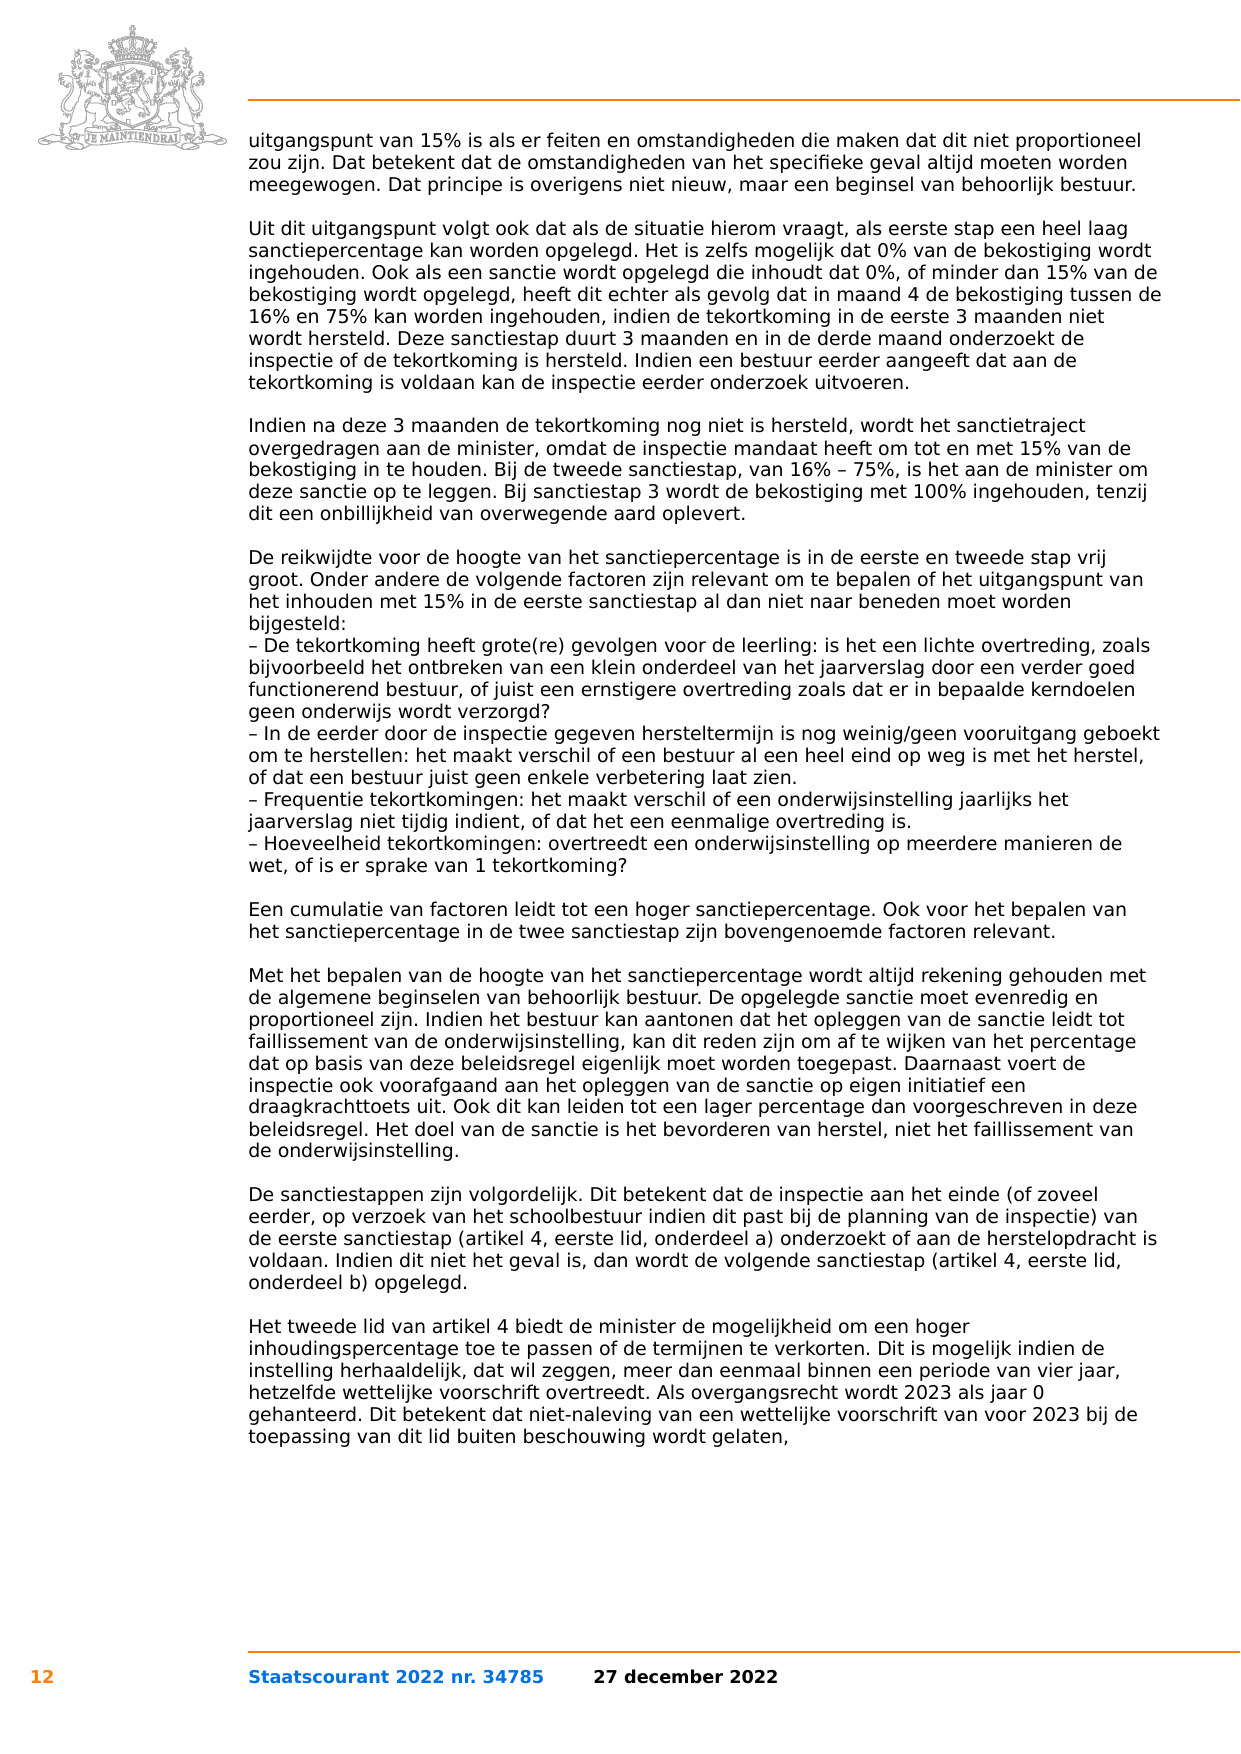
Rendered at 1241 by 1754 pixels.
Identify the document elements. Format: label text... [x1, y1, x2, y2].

text – Hoeveelheid tekortkomingen: overtreedt een onderwijsinstelling op meerdere manieren de wet, of is er sprake van 1 tekortkoming? [248, 833, 1163, 877]
text De sanctiestappen zijn volgordelijk. Dit betekent dat de inspectie aan het einde (of zoveel eerder, op verzoek van het schoolbestuur indien dit past bij de planning van de inspectie) van de eerste sanctiestap (artikel 4, eerste lid, onderdeel a) onderzoekt of aan de herstelopdracht is voldaan. Indien dit niet het geval is, dan wordt de volgende sanctiestap (artikel 4, eerste lid, onderdeel b) opgelegd. [248, 1184, 1163, 1294]
text – De tekortkoming heeft grote(re) gevolgen voor de leerling: is het een lichte overtreding, zoals bijvoorbeeld het ontbreken van een klein onderdeel van het jaarverslag door een verder goed functionerend bestuur, of juist een ernstigere overtreding zoals dat er in bepaalde kerndoelen geen onderwijs wordt verzorgd? [248, 635, 1163, 723]
text Het tweede lid van artikel 4 biedt de minister de mogelijkheid om een hoger inhoudingspercentage toe te passen of de termijnen te verkorten. Dit is mogelijk indien de instelling herhaaldelijk, dat wil zeggen, meer dan eenmaal binnen een periode van vier jaar, hetzelfde wettelijke voorschrift overtreedt. Als overgangsrecht wordt 2023 als jaar 0 gehanteerd. Dit betekent dat niet-naleving van een wettelijke voorschrift van voor 2023 bij de toepassing van dit lid buiten beschouwing wordt gelaten, [248, 1316, 1163, 1448]
text uitgangspunt van 15% is als er feiten en omstandigheden die maken dat dit niet proportioneel zou zijn. Dat betekent dat de omstandigheden van het specifieke geval altijd moeten worden meegewogen. Dat principe is overigens niet nieuw, maar een beginsel van behoorlijk bestuur. [248, 130, 1163, 196]
text De reikwijdte voor de hoogte van het sanctiepercentage is in de eerste en tweede stap vrij groot. Onder andere de volgende factoren zijn relevant om te bepalen of het uitgangspunt van het inhouden met 15% in de eerste sanctiestap al dan niet naar beneden moet worden bijgesteld: [248, 547, 1163, 635]
text – In de eerder door de inspectie gegeven hersteltermijn is nog weinig/geen vooruitgang geboekt om te herstellen: het maakt verschil of een bestuur al een heel eind op weg is met het herstel, of dat een bestuur juist geen enkele verbetering laat zien. [248, 723, 1163, 789]
text Met het bepalen van de hoogte van het sanctiepercentage wordt altijd rekening gehouden met de algemene beginselen van behoorlijk bestuur. De opgelegde sanctie moet evenredig en proportioneel zijn. Indien het bestuur kan aantonen dat het opleggen van de sanctie leidt tot faillissement van de onderwijsinstelling, kan dit reden zijn om af te wijken van het percentage dat op basis van deze beleidsregel eigenlijk moet worden toegepast. Daarnaast voert de inspectie ook voorafgaand aan het opleggen van de sanctie op eigen initiatief een draagkrachttoets uit. Ook dit kan leiden tot een lager percentage dan voorgeschreven in deze beleidsregel. Het doel van de sanctie is het bevorderen van herstel, niet het faillissement van de onderwijsinstelling. [248, 964, 1163, 1162]
text Uit dit uitgangspunt volgt ook dat als de situatie hierom vraagt, als eerste stap een heel laag sanctiepercentage kan worden opgelegd. Het is zelfs mogelijk dat 0% van de bekostiging wordt ingehouden. Ook als een sanctie wordt opgelegd die inhoudt dat 0%, of minder dan 15% van de bekostiging wordt opgelegd, heeft dit echter als gevolg dat in maand 4 de bekostiging tussen de 16% en 75% kan worden ingehouden, indien de tekortkoming in de eerste 3 maanden niet wordt hersteld. Deze sanctiestap duurt 3 maanden en in de derde maand onderzoekt de inspectie of de tekortkoming is hersteld. Indien een bestuur eerder aangeeft dat aan de tekortkoming is voldaan kan de inspectie eerder onderzoek uitvoeren. [248, 218, 1163, 393]
text Een cumulatie van factoren leidt tot een hoger sanctiepercentage. Ook voor het bepalen van het sanctiepercentage in de twee sanctiestap zijn bovengenoemde factoren relevant. [248, 899, 1163, 943]
picture [38, 25, 227, 150]
text Indien na deze 3 maanden de tekortkoming nog niet is hersteld, wordt het sanctietraject overgedragen aan de minister, omdat de inspectie mandaat heeft om tot en met 15% van de bekostiging in te houden. Bij de tweede sanctiestap, van 16% – 75%, is het aan de minister om deze sanctie op te leggen. Bij sanctiestap 3 wordt de bekostiging met 100% ingehouden, tenzij dit een onbillijkheid van overwegende aard oplevert. [248, 415, 1163, 525]
text – Frequentie tekortkomingen: het maakt verschil of een onderwijsinstelling jaarlijks het jaarverslag niet tijdig indient, of dat het een eenmalige overtreding is. [248, 789, 1163, 833]
